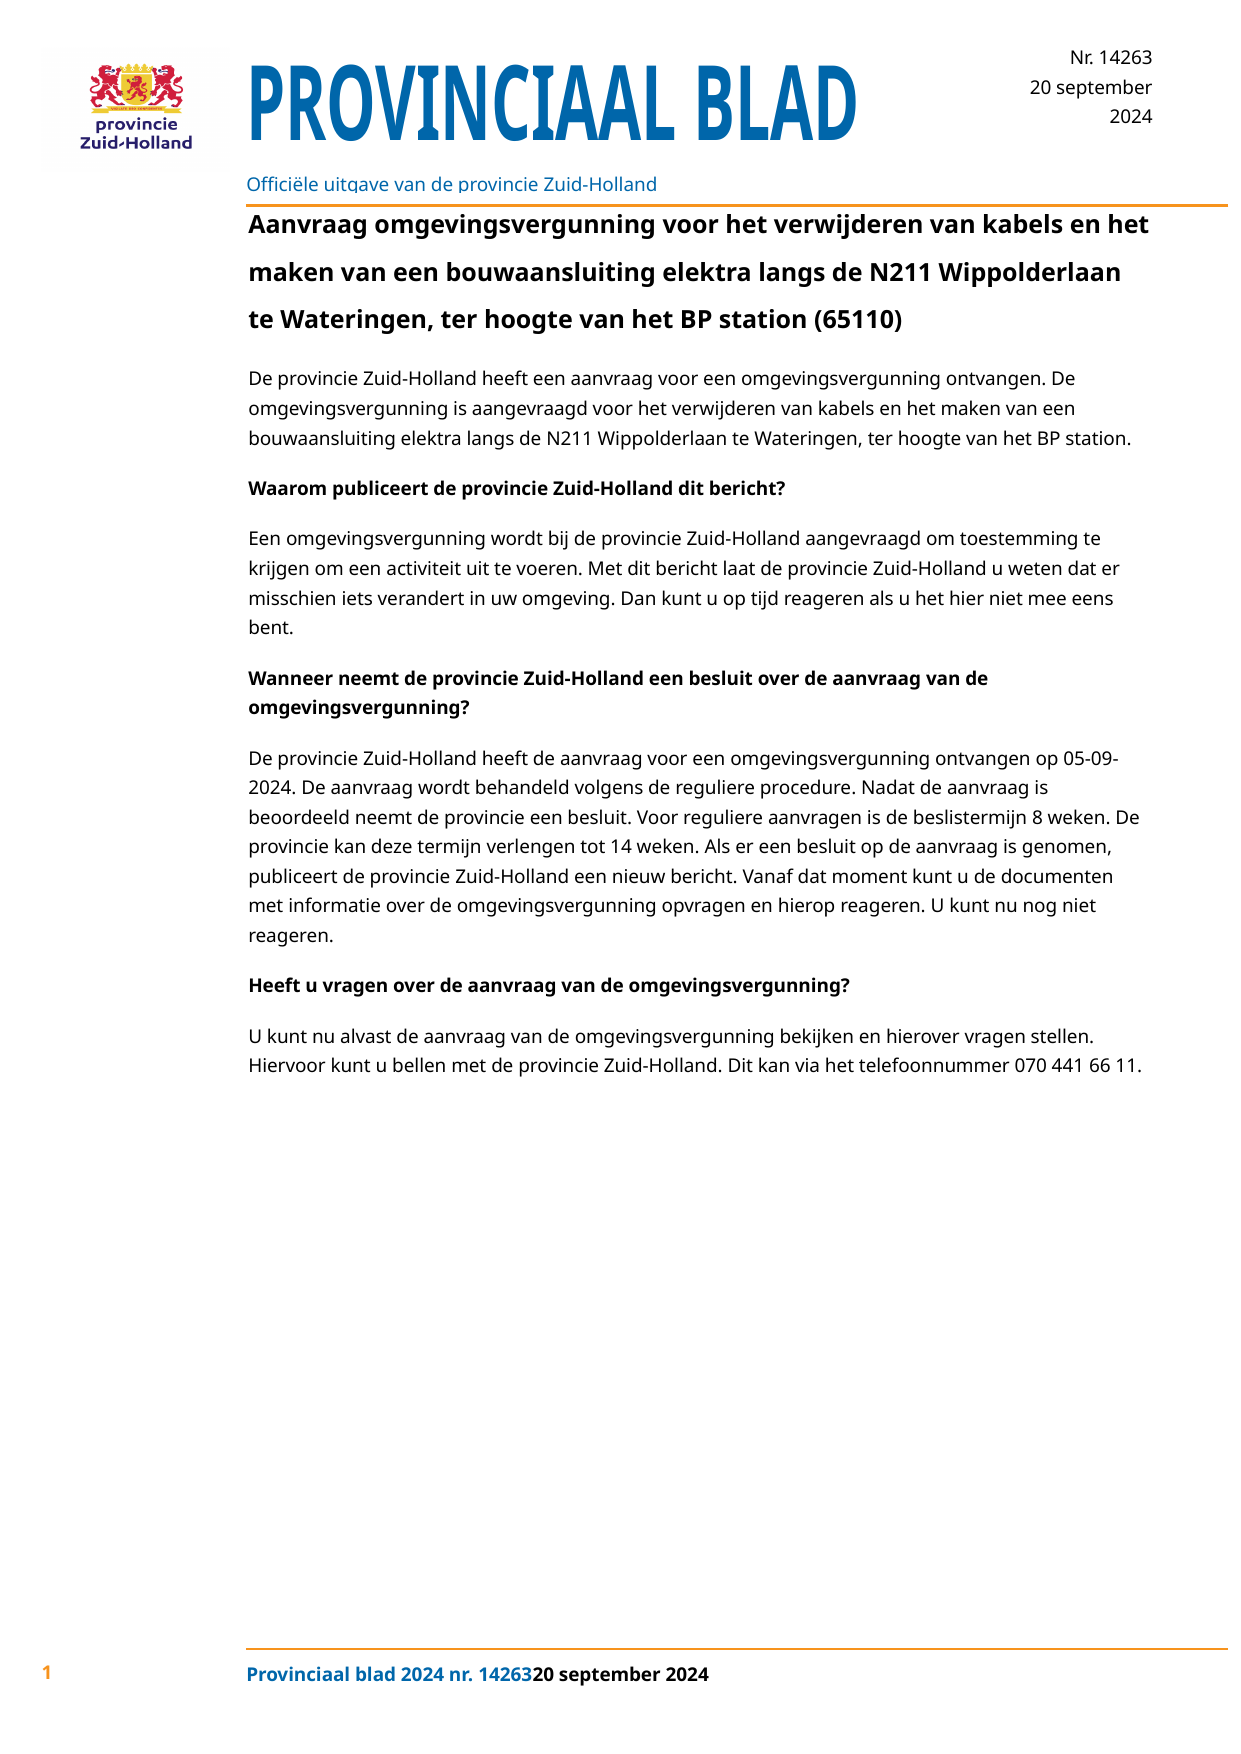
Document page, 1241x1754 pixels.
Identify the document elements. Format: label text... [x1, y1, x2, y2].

text Wanneer neemt de provincie Zuid-Holland een besluit over de aanvraag van de omgevingsvergunning? [248, 665, 1152, 720]
text De provincie Zuid-Holland heeft de aanvraag voor een omgevingsvergunning ontvangen op 05-09-2024. De aanvraag wordt behandeld volgens de reguliere procedure. Nadat de aanvraag is beoordeeld neemt de provincie een besluit. Voor reguliere aanvragen is de beslistermijn 8 weken. De provincie kan deze termijn verlengen tot 14 weken. Als er een besluit op de aanvraag is genomen, publiceert de provincie Zuid-Holland een nieuw bericht. Vanaf dat moment kunt u de documenten met informatie over de omgevingsvergunning opvragen en hierop reageren. U kunt nu nog niet reageren. [248, 745, 1152, 948]
text Een omgevingsvergunning wordt bij de provincie Zuid-Holland aangevraagd om toestemming te krijgen om een activiteit uit te voeren. Met dit bericht laat de provincie Zuid-Holland u weten dat er misschien iets verandert in uw omgeving. Dan kunt u op tijd reageren als u het hier niet mee eens bent. [248, 526, 1152, 640]
text Heeft u vragen over de aanvraag van de omgevingsvergunning? [248, 973, 1152, 998]
text U kunt nu alvast de aanvraag van de omgevingsvergunning bekijken en hierover vragen stellen. Hiervoor kunt u bellen met de provincie Zuid-Holland. Dit kan via het telefoonnummer 070 441 66 11. [248, 1023, 1152, 1078]
text Waarom publiceert de provincie Zuid-Holland dit bericht? [248, 475, 1152, 501]
text De provincie Zuid-Holland heeft een aanvraag voor een omgevingsvergunning ontvangen. De omgevingsvergunning is aangevraagd voor het verwijderen van kabels en het maken van een bouwaansluiting elektra langs de N211 Wippolderlaan te Wateringen, ter hoogte van het BP station. [248, 366, 1152, 450]
picture [41, 47, 231, 172]
text Aanvraag omgevingsvergunning voor het verwijderen van kabels en het maken van een bouwaansluiting elektra langs de N211 Wippolderlaan te Wateringen, ter hoogte van het BP station (65110) [248, 207, 1152, 336]
